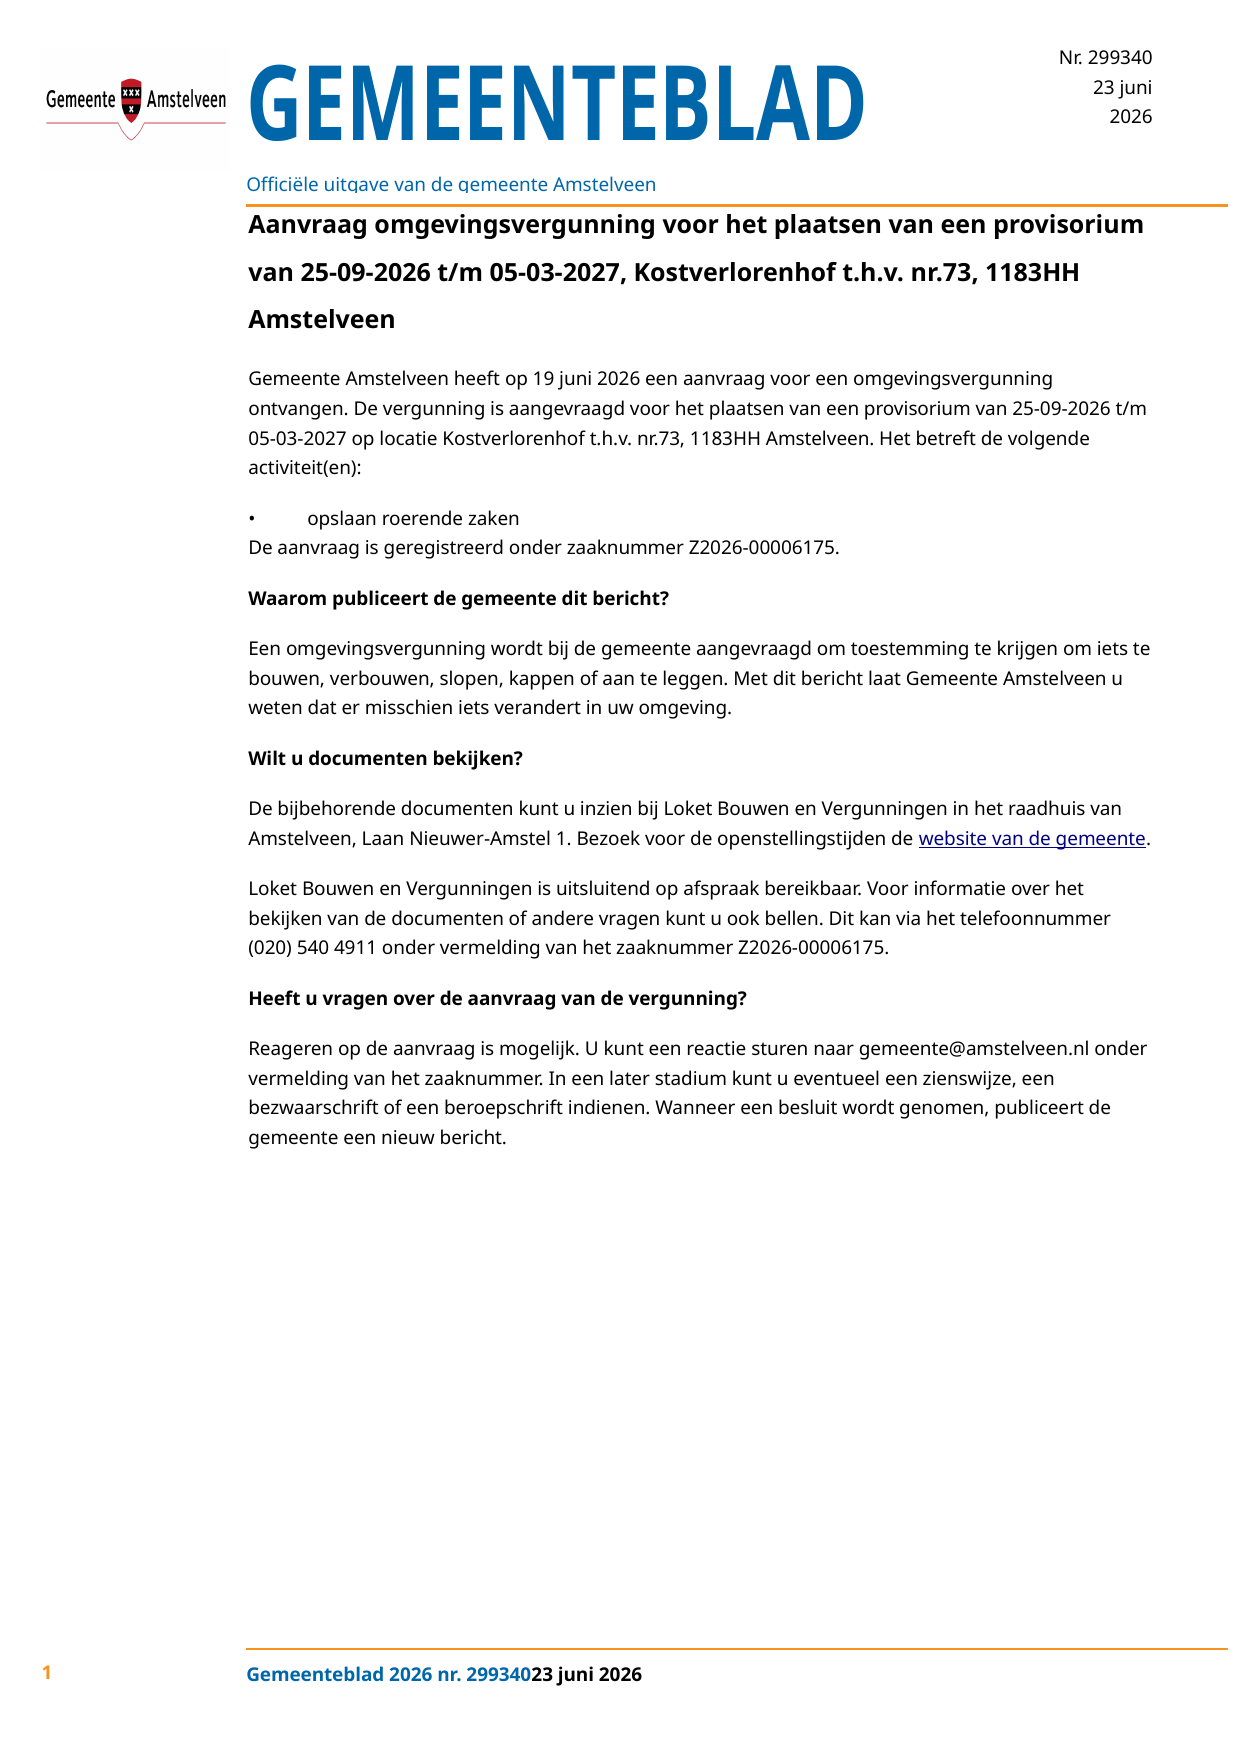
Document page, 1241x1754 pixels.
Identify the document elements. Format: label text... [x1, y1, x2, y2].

text Loket Bouwen en Vergunningen is uitsluitend op afspraak bereikbaar. Voor informatie over het bekijken van de documenten of andere vragen kunt u ook bellen. Dit kan via het telefoonnummer (020) 540 4911 onder vermelding van het zaaknummer Z2026-00006175. [248, 875, 1152, 960]
text De bijbehorende documenten kunt u inzien bij Loket Bouwen en Vergunningen in het raadhuis van Amstelveen, Laan Nieuwer-Amstel 1. Bezoek voor de openstellingstijden de website van de gemeente. [248, 795, 1152, 850]
picture [41, 47, 231, 172]
list opslaan roerende zaken [248, 505, 1152, 530]
text Waarom publiceert de gemeente dit bericht? [248, 585, 1152, 610]
text Reageren op de aanvraag is mogelijk. U kunt een reactie sturen naar gemeente@amstelveen.nl onder vermelding van het zaaknummer. In een later stadium kunt u eventueel een zienswijze, een bezwaarschrift of een beroepschrift indienen. Wanneer een besluit wordt genomen, publiceert de gemeente een nieuw bericht. [248, 1035, 1152, 1149]
text Aanvraag omgevingsvergunning voor het plaatsen van een provisorium van 25-09-2026 t/m 05-03-2027, Kostverlorenhof t.h.v. nr.73, 1183HH Amstelveen [248, 207, 1152, 336]
text Gemeente Amstelveen heeft op 19 juni 2026 een aanvraag voor een omgevingsvergunning ontvangen. De vergunning is aangevraagd voor het plaatsen van een provisorium van 25-09-2026 t/m 05-03-2027 op locatie Kostverlorenhof t.h.v. nr.73, 1183HH Amstelveen. Het betreft de volgende activiteit(en): [248, 366, 1152, 480]
text De aanvraag is geregistreerd onder zaaknummer Z2026-00006175. [248, 534, 1152, 560]
text Een omgevingsvergunning wordt bij de gemeente aangevraagd om toestemming te krijgen om iets te bouwen, verbouwen, slopen, kappen of aan te leggen. Met dit bericht laat Gemeente Amstelveen u weten dat er misschien iets verandert in uw omgeving. [248, 635, 1152, 720]
text Heeft u vragen over de aanvraag van de vergunning? [248, 985, 1152, 1010]
text Wilt u documenten bekijken? [248, 745, 1152, 770]
